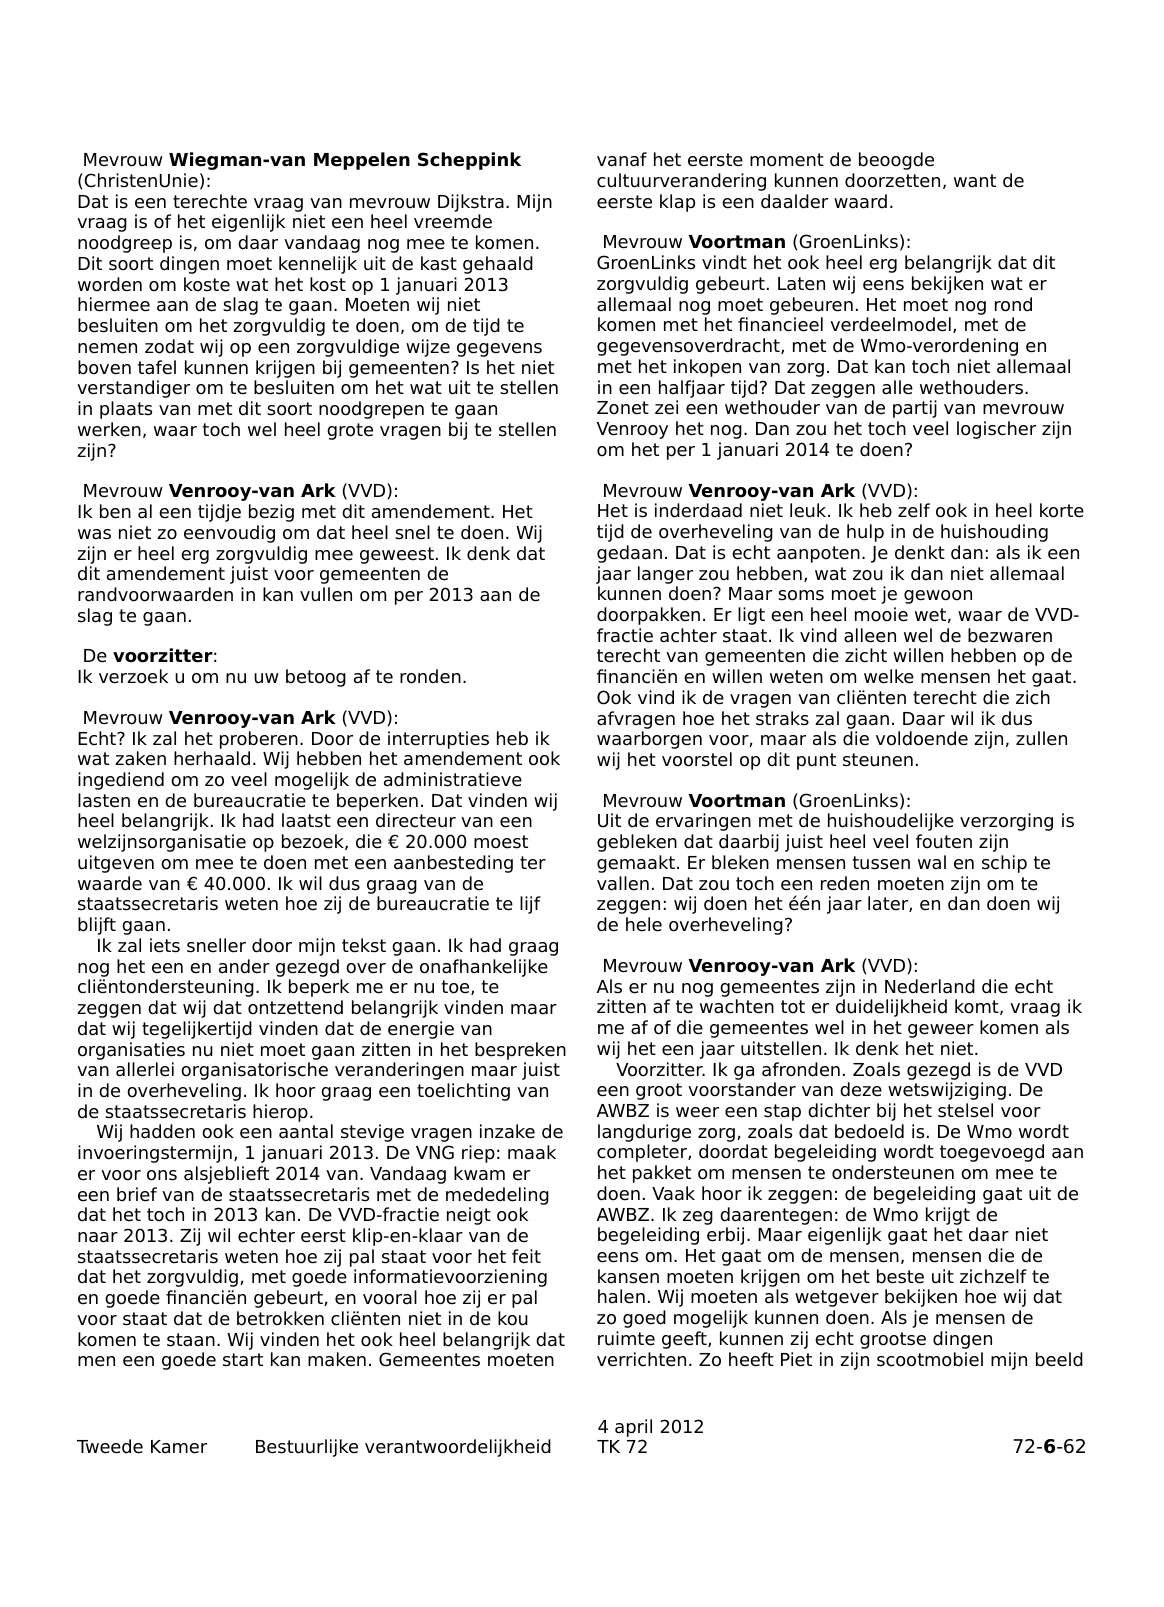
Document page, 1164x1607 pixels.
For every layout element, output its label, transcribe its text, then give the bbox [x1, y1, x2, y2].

text Het is inderdaad niet leuk. Ik heb zelf ook in heel korte tijd de overheveling van de hulp in de huishouding gedaan. Dat is echt aanpoten. Je denkt dan: als ik een jaar langer zou hebben, wat zou ik dan niet allemaal kunnen doen? Maar soms moet je gewoon doorpakken. Er ligt een heel mooie wet, waar de VVD-fractie achter staat. Ik vind alleen wel de bezwaren terecht van gemeenten die zicht willen hebben op de financiën en willen weten om welke mensen het gaat. Ook vind ik de vragen van cliënten terecht die zich afvragen hoe het straks zal gaan. Daar wil ik dus waarborgen voor, maar als die voldoende zijn, zullen wij het voorstel op dit punt steunen. [596, 501, 1087, 771]
text Voorzitter. Ik ga afronden. Zoals gezegd is de VVD een groot voorstander van deze wetswijziging. De AWBZ is weer een stap dichter bij het stelsel voor langdurige zorg, zoals dat bedoeld is. De Wmo wordt completer, doordat begeleiding wordt toegevoegd aan het pakket om mensen te ondersteunen om mee te doen. Vaak hoor ik zeggen: de begeleiding gaat uit de AWBZ. Ik zeg daarentegen: de Wmo krijgt de begeleiding erbij. Maar eigenlijk gaat het daar niet eens om. Het gaat om de mensen, mensen die de kansen moeten krijgen om het beste uit zichzelf te halen. Wij moeten als wetgever bekijken hoe wij dat zo goed mogelijk kunnen doen. Als je mensen de ruimte geeft, kunnen zij echt grootse dingen verrichten. Zo heeft Piet in zijn scootmobiel mijn beeld [596, 1059, 1087, 1370]
text Ik ben al een tijdje bezig met dit amendement. Het was niet zo eenvoudig om dat heel snel te doen. Wij zijn er heel erg zorgvuldig mee geweest. Ik denk dat dit amendement juist voor gemeenten de randvoorwaarden in kan vullen om per 2013 aan de slag te gaan. [77, 502, 567, 626]
text Als er nu nog gemeentes zijn in Nederland die echt zitten af te wachten tot er duidelijkheid komt, vraag ik me af of die gemeentes wel in het geweer komen als wij het een jaar uitstellen. Ik denk het niet. [596, 976, 1087, 1059]
text De voorzitter: [77, 646, 567, 667]
text Mevrouw Voortman (GroenLinks): [596, 232, 1087, 253]
text Mevrouw Voortman (GroenLinks): [596, 791, 1087, 811]
text Mevrouw Venrooy-van Ark (VVD): [596, 480, 1087, 501]
text Echt? Ik zal het proberen. Door de interrupties heb ik wat zaken herhaald. Wij hebben het amendement ook ingediend om zo veel mogelijk de administratieve lasten en de bureaucratie te beperken. Dat vinden wij heel belangrijk. Ik had laatst een directeur van een welzijnsorganisatie op bezoek, die € 20.000 moest uitgeven om mee te doen met een aanbesteding ter waarde van € 40.000. Ik wil dus graag van de staatssecretaris weten hoe zij de bureaucratie te lijf blijft gaan. [77, 728, 567, 936]
text Ik zal iets sneller door mijn tekst gaan. Ik had graag nog het een en ander gezegd over de onafhankelijke cliëntondersteuning. Ik beperk me er nu toe, te zeggen dat wij dat ontzettend belangrijk vinden maar dat wij tegelijkertijd vinden dat de energie van organisaties nu niet moet gaan zitten in het bespreken van allerlei organisatorische veranderingen maar juist in de overheveling. Ik hoor graag een toelichting van de staatssecretaris hierop. [77, 936, 567, 1122]
text Mevrouw Venrooy-van Ark (VVD): [77, 708, 567, 728]
text Dat is een terechte vraag van mevrouw Dijkstra. Mijn vraag is of het eigenlijk niet een heel vreemde noodgreep is, om daar vandaag nog mee te komen. Dit soort dingen moet kennelijk uit de kast gehaald worden om koste wat het kost op 1 januari 2013 hiermee aan de slag te gaan. Moeten wij niet besluiten om het zorgvuldig te doen, om de tijd te nemen zodat wij op een zorgvuldige wijze gegevens boven tafel kunnen krijgen bij gemeenten? Is het niet verstandiger om te besluiten om het wat uit te stellen in plaats van met dit soort noodgrepen te gaan werken, waar toch wel heel grote vragen bij te stellen zijn? [77, 192, 567, 461]
text Wij hadden ook een aantal stevige vragen inzake de invoeringstermijn, 1 januari 2013. De VNG riep: maak er voor ons alsjeblieft 2014 van. Vandaag kwam er een brief van de staatssecretaris met de mededeling dat het toch in 2013 kan. De VVD-fractie neigt ook naar 2013. Zij wil echter eerst klip-en-klaar van de staatssecretaris weten hoe zij pal staat voor het feit dat het zorgvuldig, met goede informatievoorziening en goede financiën gebeurt, en vooral hoe zij er pal voor staat dat de betrokken cliënten niet in de kou komen te staan. Wij vinden het ook heel belangrijk dat men een goede start kan maken. Gemeentes moeten [77, 1122, 567, 1371]
text GroenLinks vindt het ook heel erg belangrijk dat dit zorgvuldig gebeurt. Laten wij eens bekijken wat er allemaal nog moet gebeuren. Het moet nog rond komen met het financieel verdeelmodel, met de gegevensoverdracht, met de Wmo-verordening en met het inkopen van zorg. Dat kan toch niet allemaal in een halfjaar tijd? Dat zeggen alle wethouders. Zonet zei een wethouder van de partij van mevrouw Venrooy het nog. Dan zou het toch veel logischer zijn om het per 1 januari 2014 te doen? [596, 253, 1087, 460]
text Ik verzoek u om nu uw betoog af te ronden. [77, 667, 567, 688]
text Mevrouw Venrooy-van Ark (VVD): [596, 956, 1087, 976]
text Uit de ervaringen met de huishoudelijke verzorging is gebleken dat daarbij juist heel veel fouten zijn gemaakt. Er bleken mensen tussen wal en schip te vallen. Dat zou toch een reden moeten zijn om te zeggen: wij doen het één jaar later, en dan doen wij de hele overheveling? [596, 811, 1087, 936]
text Mevrouw Wiegman-van Meppelen Scheppink (ChristenUnie): [77, 150, 567, 192]
text vanaf het eerste moment de beoogde cultuurverandering kunnen doorzetten, want de eerste klap is een daalder waard. [596, 150, 1087, 212]
text Mevrouw Venrooy-van Ark (VVD): [77, 481, 567, 502]
